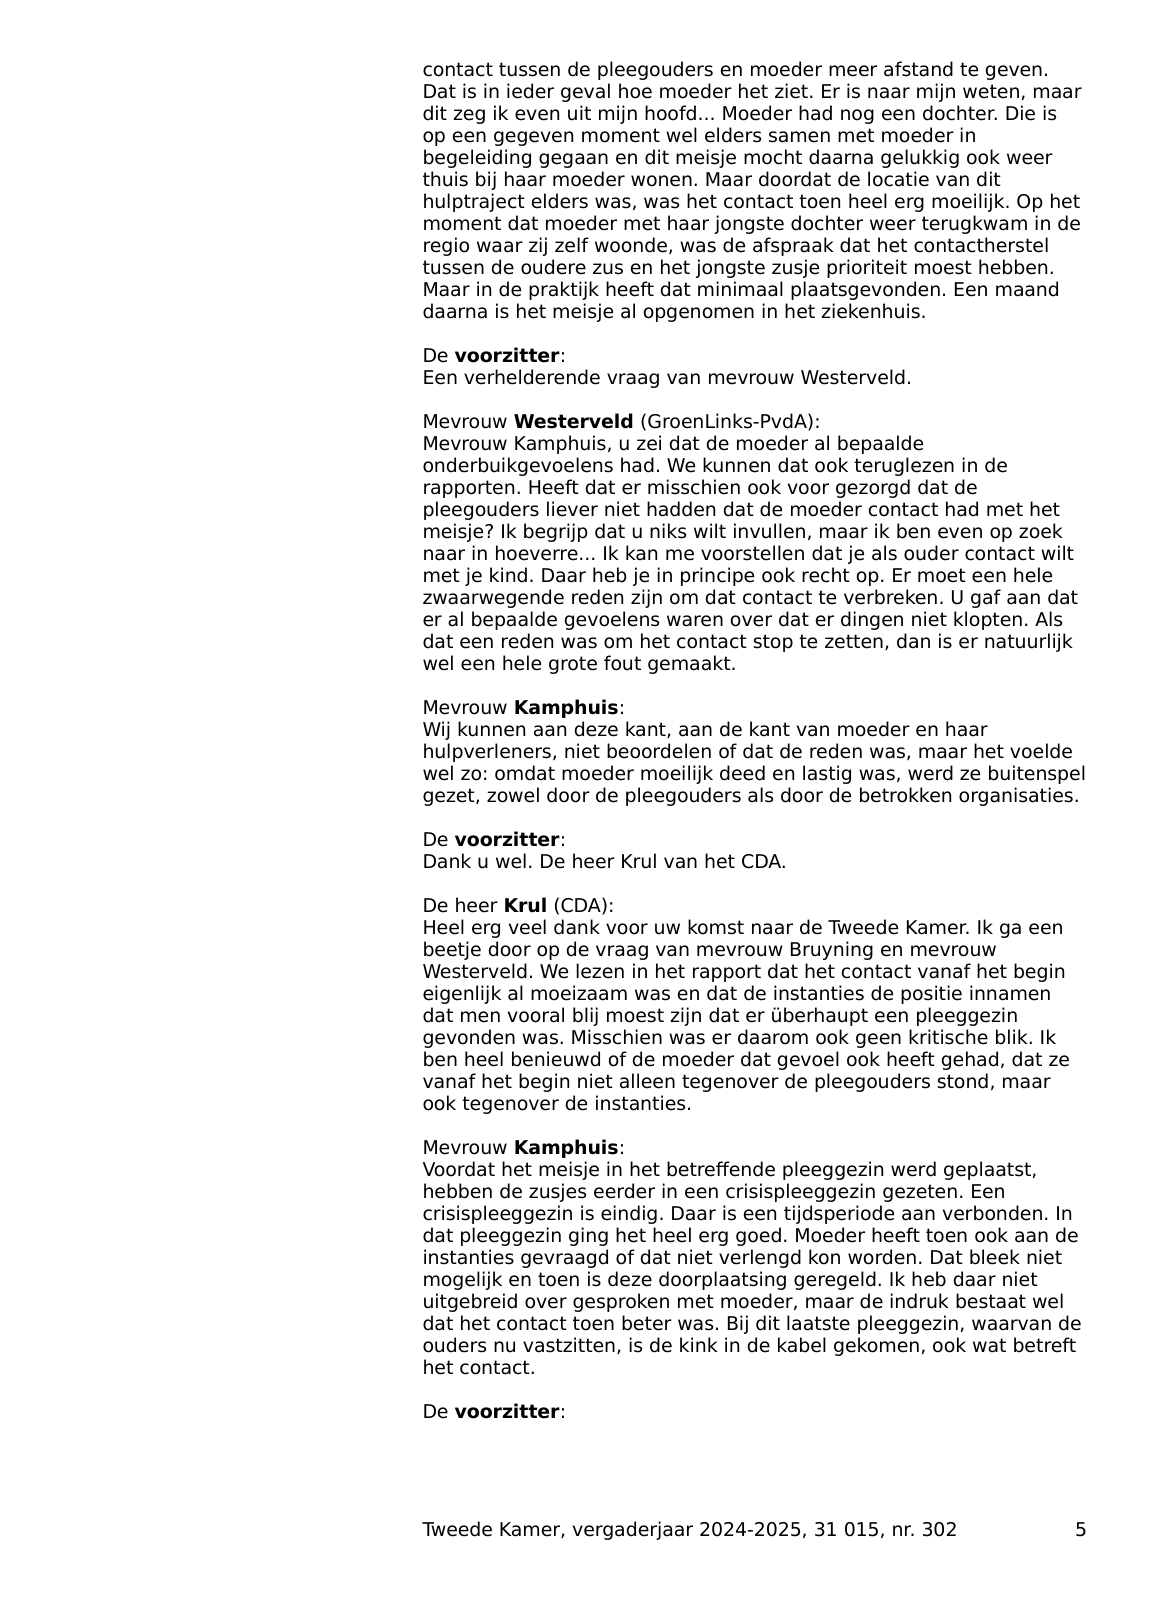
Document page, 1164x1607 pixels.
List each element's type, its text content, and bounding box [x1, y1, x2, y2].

text De voorzitter: [422, 345, 1087, 367]
text Voordat het meisje in het betreffende pleeggezin werd geplaatst, hebben de zusjes eerder in een crisispleeggezin gezeten. Een crisispleeggezin is eindig. Daar is een tijdsperiode aan verbonden. In dat pleeggezin ging het heel erg goed. Moeder heeft toen ook aan de instanties gevraagd of dat niet verlengd kon worden. Dat bleek niet mogelijk en toen is deze doorplaatsing geregeld. Ik heb daar niet uitgebreid over gesproken met moeder, maar de indruk bestaat wel dat het contact toen beter was. Bij dit laatste pleeggezin, waarvan de ouders nu vastzitten, is de kink in de kabel gekomen, ook wat betreft het contact. [422, 1159, 1087, 1379]
text De voorzitter: [422, 1401, 1087, 1423]
text Dank u wel. De heer Krul van het CDA. [422, 851, 1087, 873]
text Mevrouw Kamphuis: [422, 697, 1087, 719]
text Heel erg veel dank voor uw komst naar de Tweede Kamer. Ik ga een beetje door op de vraag van mevrouw Bruyning en mevrouw Westerveld. We lezen in het rapport dat het contact vanaf het begin eigenlijk al moeizaam was en dat de instanties de positie innamen dat men vooral blij moest zijn dat er überhaupt een pleeggezin gevonden was. Misschien was er daarom ook geen kritische blik. Ik ben heel benieuwd of de moeder dat gevoel ook heeft gehad, dat ze vanaf het begin niet alleen tegenover de pleegouders stond, maar ook tegenover de instanties. [422, 917, 1087, 1115]
text Wij kunnen aan deze kant, aan de kant van moeder en haar hulpverleners, niet beoordelen of dat de reden was, maar het voelde wel zo: omdat moeder moeilijk deed en lastig was, werd ze buitenspel gezet, zowel door de pleegouders als door de betrokken organisaties. [422, 719, 1087, 807]
text De heer Krul (CDA): [422, 895, 1087, 917]
text Mevrouw Westerveld (GroenLinks-PvdA): [422, 411, 1087, 433]
text Mevrouw Kamphuis: [422, 1137, 1087, 1159]
text contact tussen de pleegouders en moeder meer afstand te geven. Dat is in ieder geval hoe moeder het ziet. Er is naar mijn weten, maar dit zeg ik even uit mijn hoofd... Moeder had nog een dochter. Die is op een gegeven moment wel elders samen met moeder in begeleiding gegaan en dit meisje mocht daarna gelukkig ook weer thuis bij haar moeder wonen. Maar doordat de locatie van dit hulptraject elders was, was het contact toen heel erg moeilijk. Op het moment dat moeder met haar jongste dochter weer terugkwam in de regio waar zij zelf woonde, was de afspraak dat het contactherstel tussen de oudere zus en het jongste zusje prioriteit moest hebben. Maar in de praktijk heeft dat minimaal plaatsgevonden. Een maand daarna is het meisje al opgenomen in het ziekenhuis. [422, 59, 1087, 323]
text De voorzitter: [422, 829, 1087, 851]
text Mevrouw Kamphuis, u zei dat de moeder al bepaalde onderbuikgevoelens had. We kunnen dat ook teruglezen in de rapporten. Heeft dat er misschien ook voor gezorgd dat de pleegouders liever niet hadden dat de moeder contact had met het meisje? Ik begrijp dat u niks wilt invullen, maar ik ben even op zoek naar in hoeverre... Ik kan me voorstellen dat je als ouder contact wilt met je kind. Daar heb je in principe ook recht op. Er moet een hele zwaarwegende reden zijn om dat contact te verbreken. U gaf aan dat er al bepaalde gevoelens waren over dat er dingen niet klopten. Als dat een reden was om het contact stop te zetten, dan is er natuurlijk wel een hele grote fout gemaakt. [422, 433, 1087, 675]
text Een verhelderende vraag van mevrouw Westerveld. [422, 367, 1087, 389]
